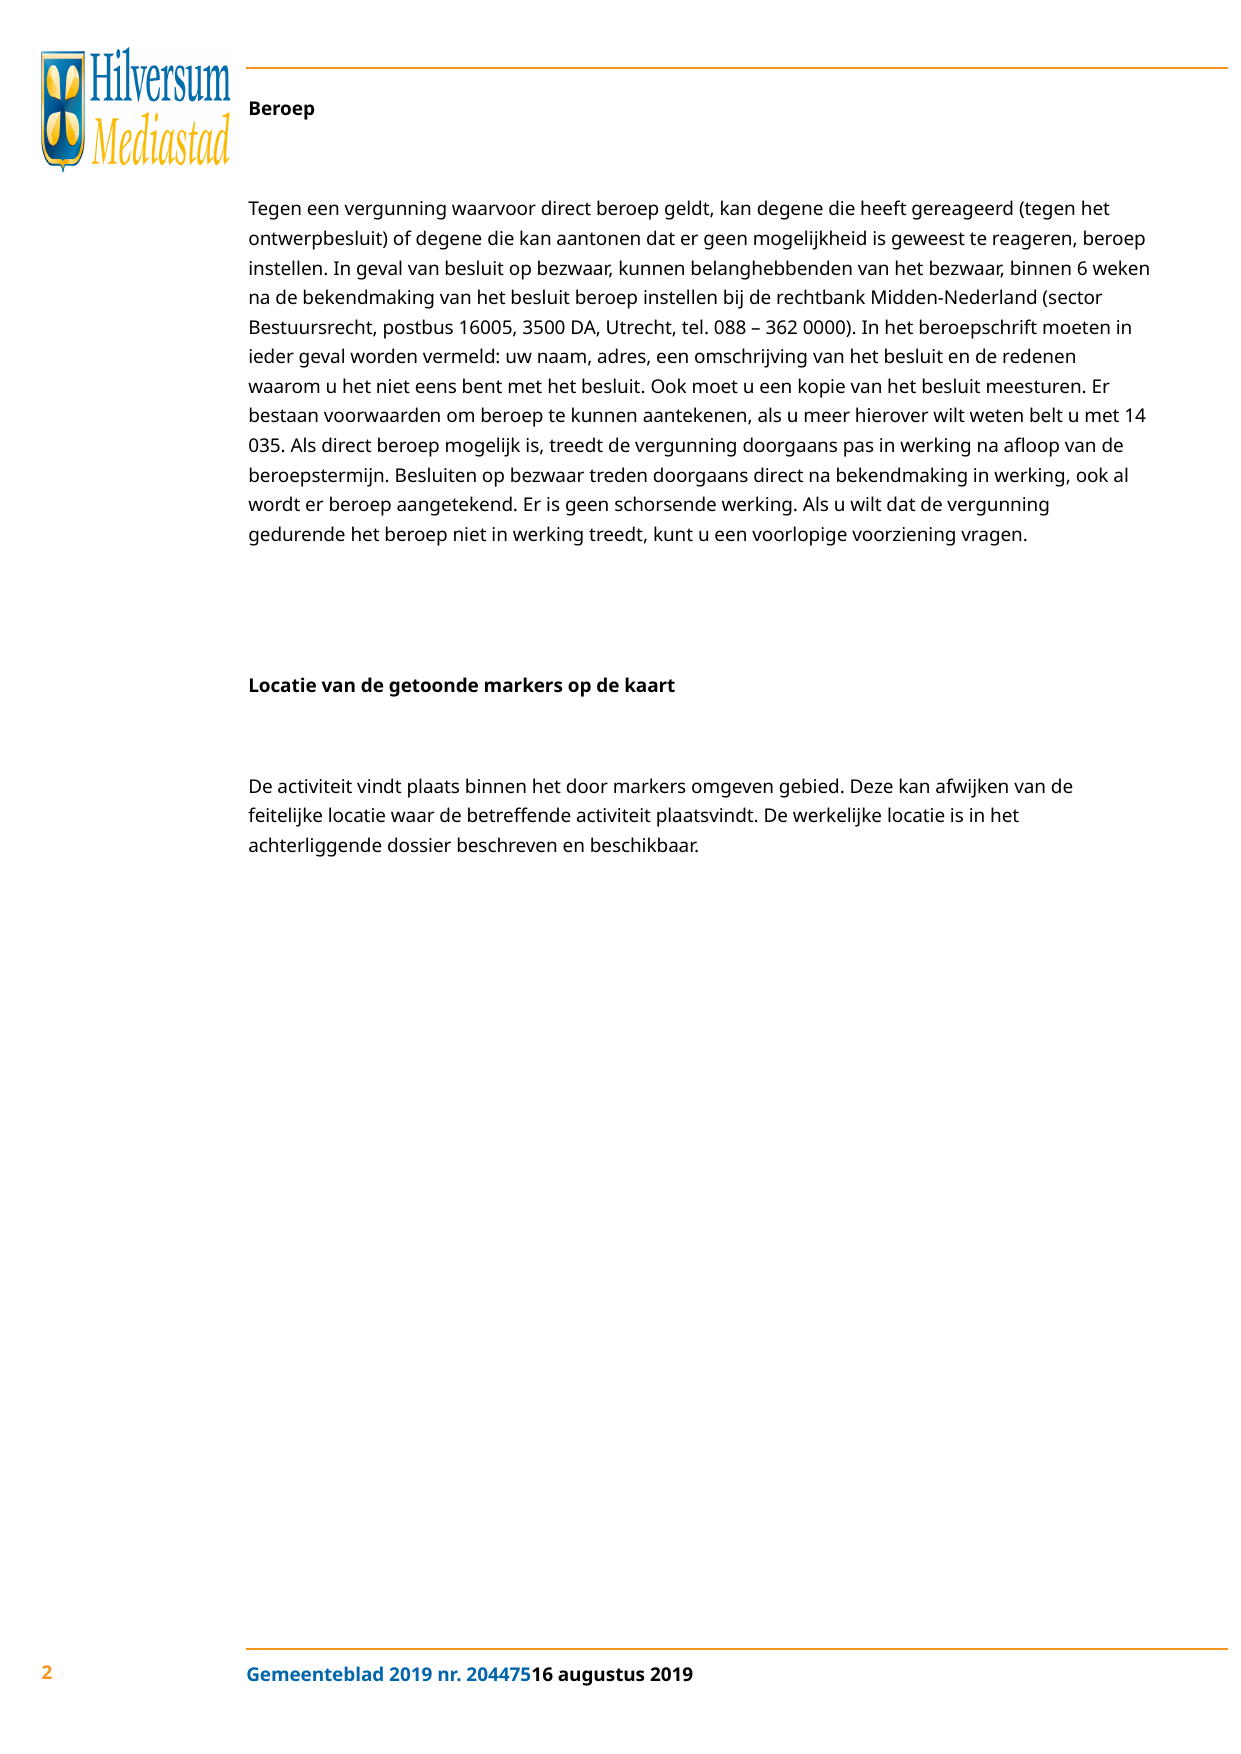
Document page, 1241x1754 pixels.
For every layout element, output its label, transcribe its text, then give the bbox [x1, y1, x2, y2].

text De activiteit vindt plaats binnen het door markers omgeven gebied. Deze kan afwijken van de feitelijke locatie waar de betreffende activiteit plaatsvindt. De werkelijke locatie is in het achterliggende dossier beschreven en beschikbaar. [248, 773, 1152, 858]
text Tegen een vergunning waarvoor direct beroep geldt, kan degene die heeft gereageerd (tegen het ontwerpbesluit) of degene die kan aantonen dat er geen mogelijkheid is geweest te reageren, beroep instellen. In geval van besluit op bezwaar, kunnen belanghebbenden van het bezwaar, binnen 6 weken na de bekendmaking van het besluit beroep instellen bij de rechtbank Midden-Nederland (sector Bestuursrecht, postbus 16005, 3500 DA, Utrecht, tel. 088 – 362 0000). In het beroepschrift moeten in ieder geval worden vermeld: uw naam, adres, een omschrijving van het besluit en de redenen waarom u het niet eens bent met het besluit. Ook moet u een kopie van het besluit meesturen. Er bestaan voorwaarden om beroep te kunnen aantekenen, als u meer hierover wilt weten belt u met 14 035. Als direct beroep mogelijk is, treedt de vergunning doorgaans pas in werking na afloop van de beroepstermijn. Besluiten op bezwaar treden doorgaans direct na bekendmaking in werking, ook al wordt er beroep aangetekend. Er is geen schorsende werking. Als u wilt dat de vergunning gedurende het beroep niet in werking treedt, kunt u een voorlopige voorziening vragen. [248, 196, 1152, 547]
text Beroep [248, 95, 1152, 121]
text Locatie van de getoonde markers op de kaart [248, 672, 1152, 698]
picture [41, 47, 231, 172]
